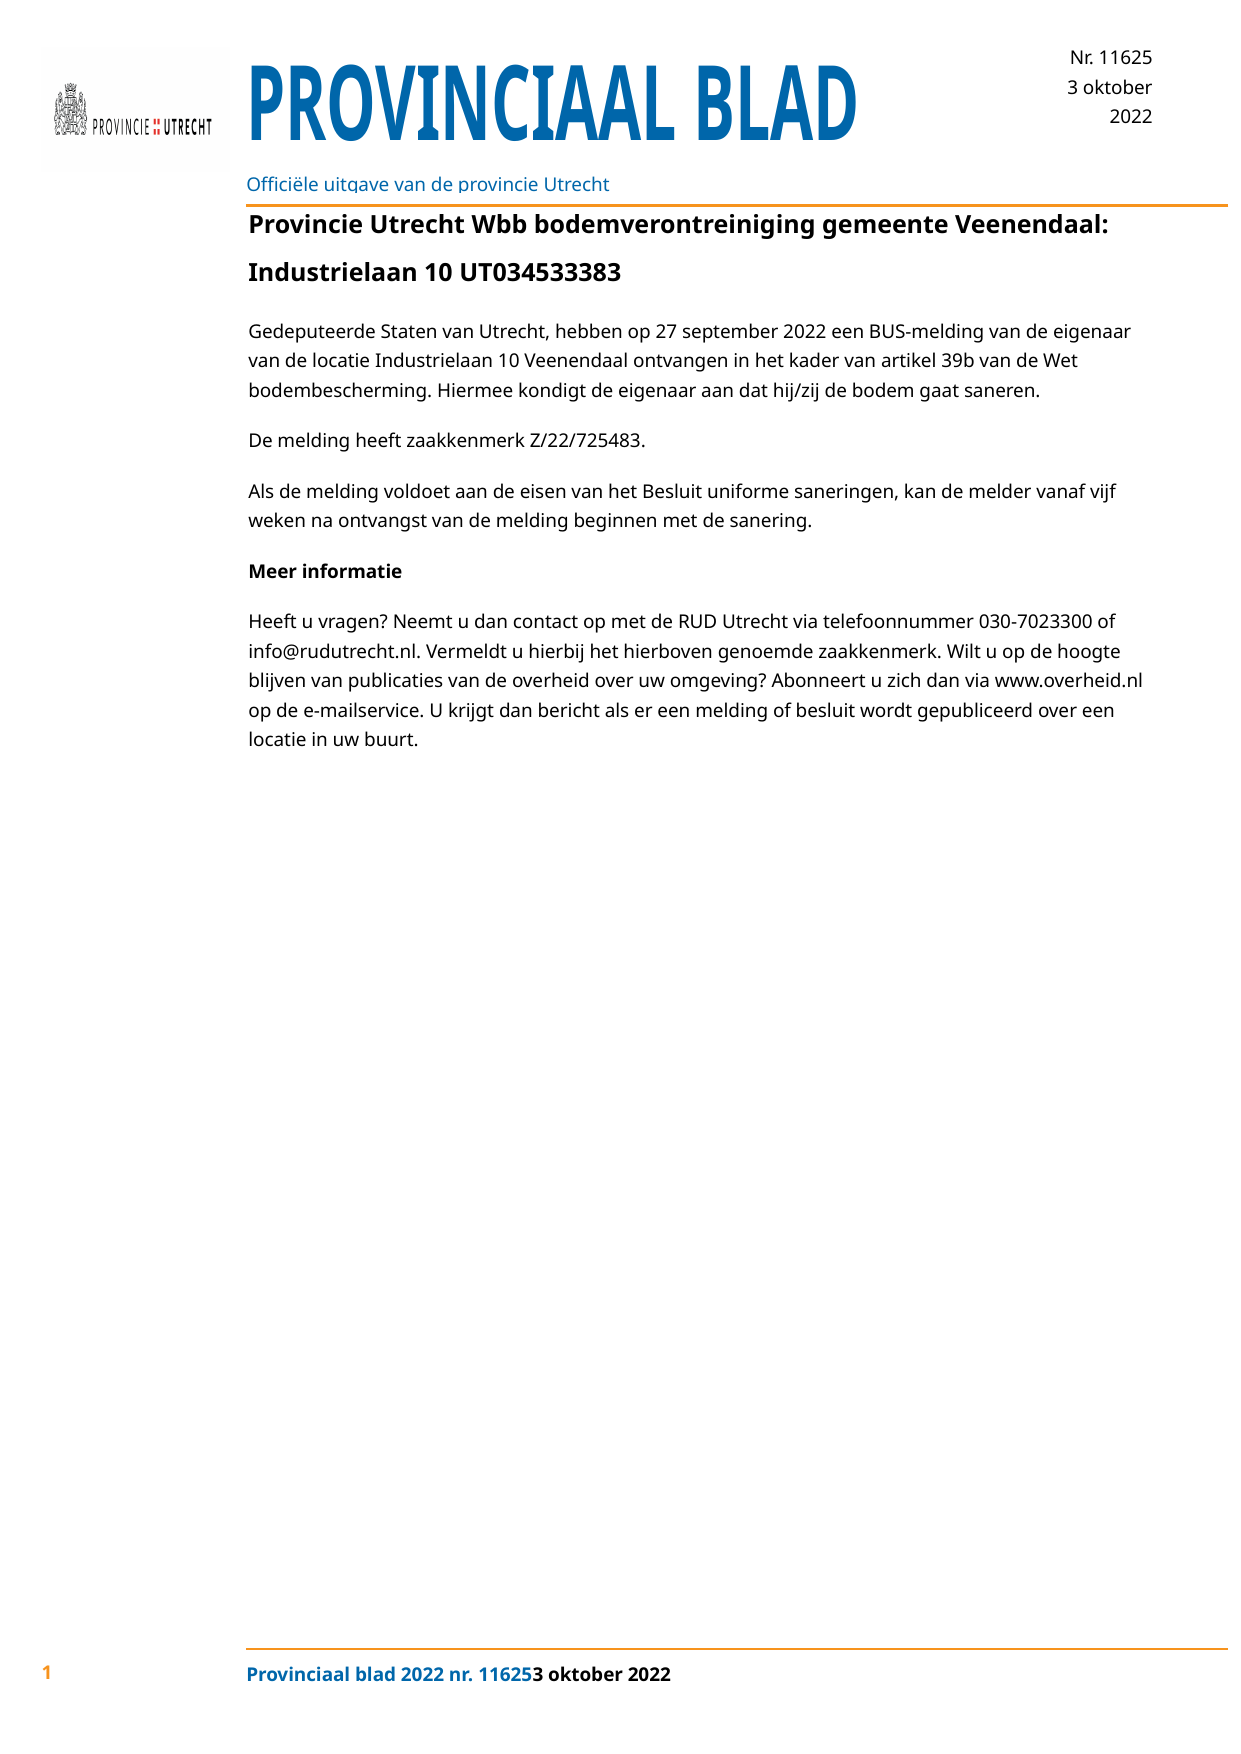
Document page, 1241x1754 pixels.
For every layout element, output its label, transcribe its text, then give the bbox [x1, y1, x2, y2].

text Provincie Utrecht Wbb bodemverontreiniging gemeente Veenendaal: Industrielaan 10 UT034533383 [248, 207, 1152, 288]
text Gedeputeerde Staten van Utrecht, hebben op 27 september 2022 een BUS-melding van de eigenaar van de locatie Industrielaan 10 Veenendaal ontvangen in het kader van artikel 39b van de Wet bodembescherming. Hiermee kondigt de eigenaar aan dat hij/zij de bodem gaat saneren. [248, 318, 1152, 403]
text Als de melding voldoet aan de eisen van het Besluit uniforme saneringen, kan de melder vanaf vijf weken na ontvangst van de melding beginnen met de sanering. [248, 478, 1152, 533]
picture [41, 47, 231, 172]
text Heeft u vragen? Neemt u dan contact op met de RUD Utrecht via telefoonnummer 030-7023300 of info@rudutrecht.nl. Vermeldt u hierbij het hierboven genoemde zaakkenmerk. Wilt u op de hoogte blijven van publicaties van de overheid over uw omgeving? Abonneert u zich dan via www.overheid.nl op de e-mailservice. U krijgt dan bericht als er een melding of besluit wordt gepubliceerd over een locatie in uw buurt. [248, 608, 1152, 752]
text Meer informatie [248, 558, 1152, 584]
text De melding heeft zaakkenmerk Z/22/725483. [248, 427, 1152, 453]
